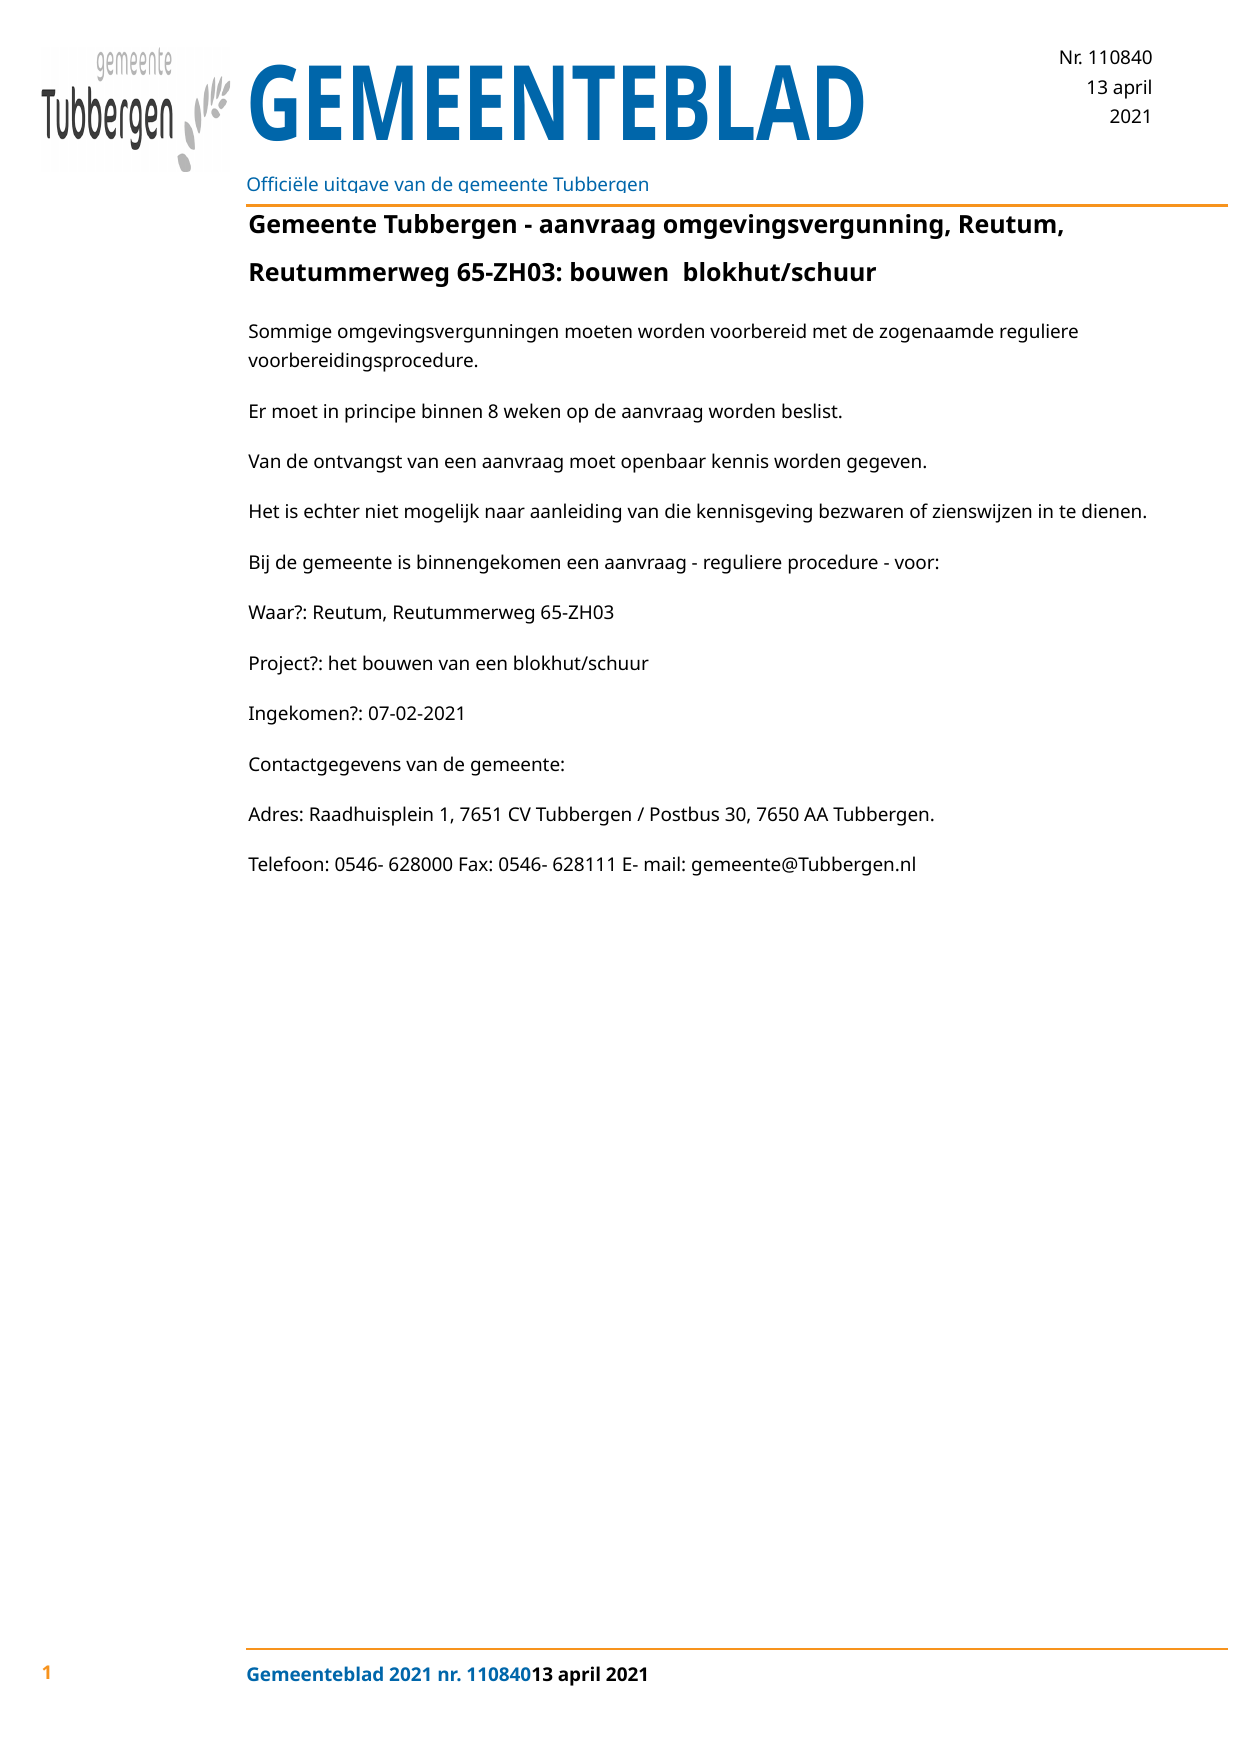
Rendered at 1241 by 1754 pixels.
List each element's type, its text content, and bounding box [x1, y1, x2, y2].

text Ingekomen?: 07-02-2021 [248, 700, 1152, 726]
picture [41, 47, 231, 172]
text Van de ontvangst van een aanvraag moet openbaar kennis worden gegeven. [248, 448, 1152, 474]
text Sommige omgevingsvergunningen moeten worden voorbereid met de zogenaamde reguliere voorbereidingsprocedure. [248, 318, 1152, 373]
text Adres: Raadhuisplein 1, 7651 CV Tubbergen / Postbus 30, 7650 AA Tubbergen. [248, 801, 1152, 827]
text Waar?: Reutum, Reutummerweg 65-ZH03 [248, 599, 1152, 625]
text Er moet in principe binnen 8 weken op de aanvraag worden beslist. [248, 398, 1152, 424]
text Telefoon: 0546- 628000 Fax: 0546- 628111 E- mail: gemeente@Tubbergen.nl [248, 852, 1152, 877]
text Het is echter niet mogelijk naar aanleiding van die kennisgeving bezwaren of zienswijzen in te dienen. [248, 499, 1152, 524]
text Gemeente Tubbergen - aanvraag omgevingsvergunning, Reutum, Reutummerweg 65-ZH03: bouwen blokhut/schuur [248, 207, 1152, 288]
text Bij de gemeente is binnengekomen een aanvraag - reguliere procedure - voor: [248, 549, 1152, 575]
text Project?: het bouwen van een blokhut/schuur [248, 650, 1152, 676]
text Contactgegevens van de gemeente: [248, 751, 1152, 777]
